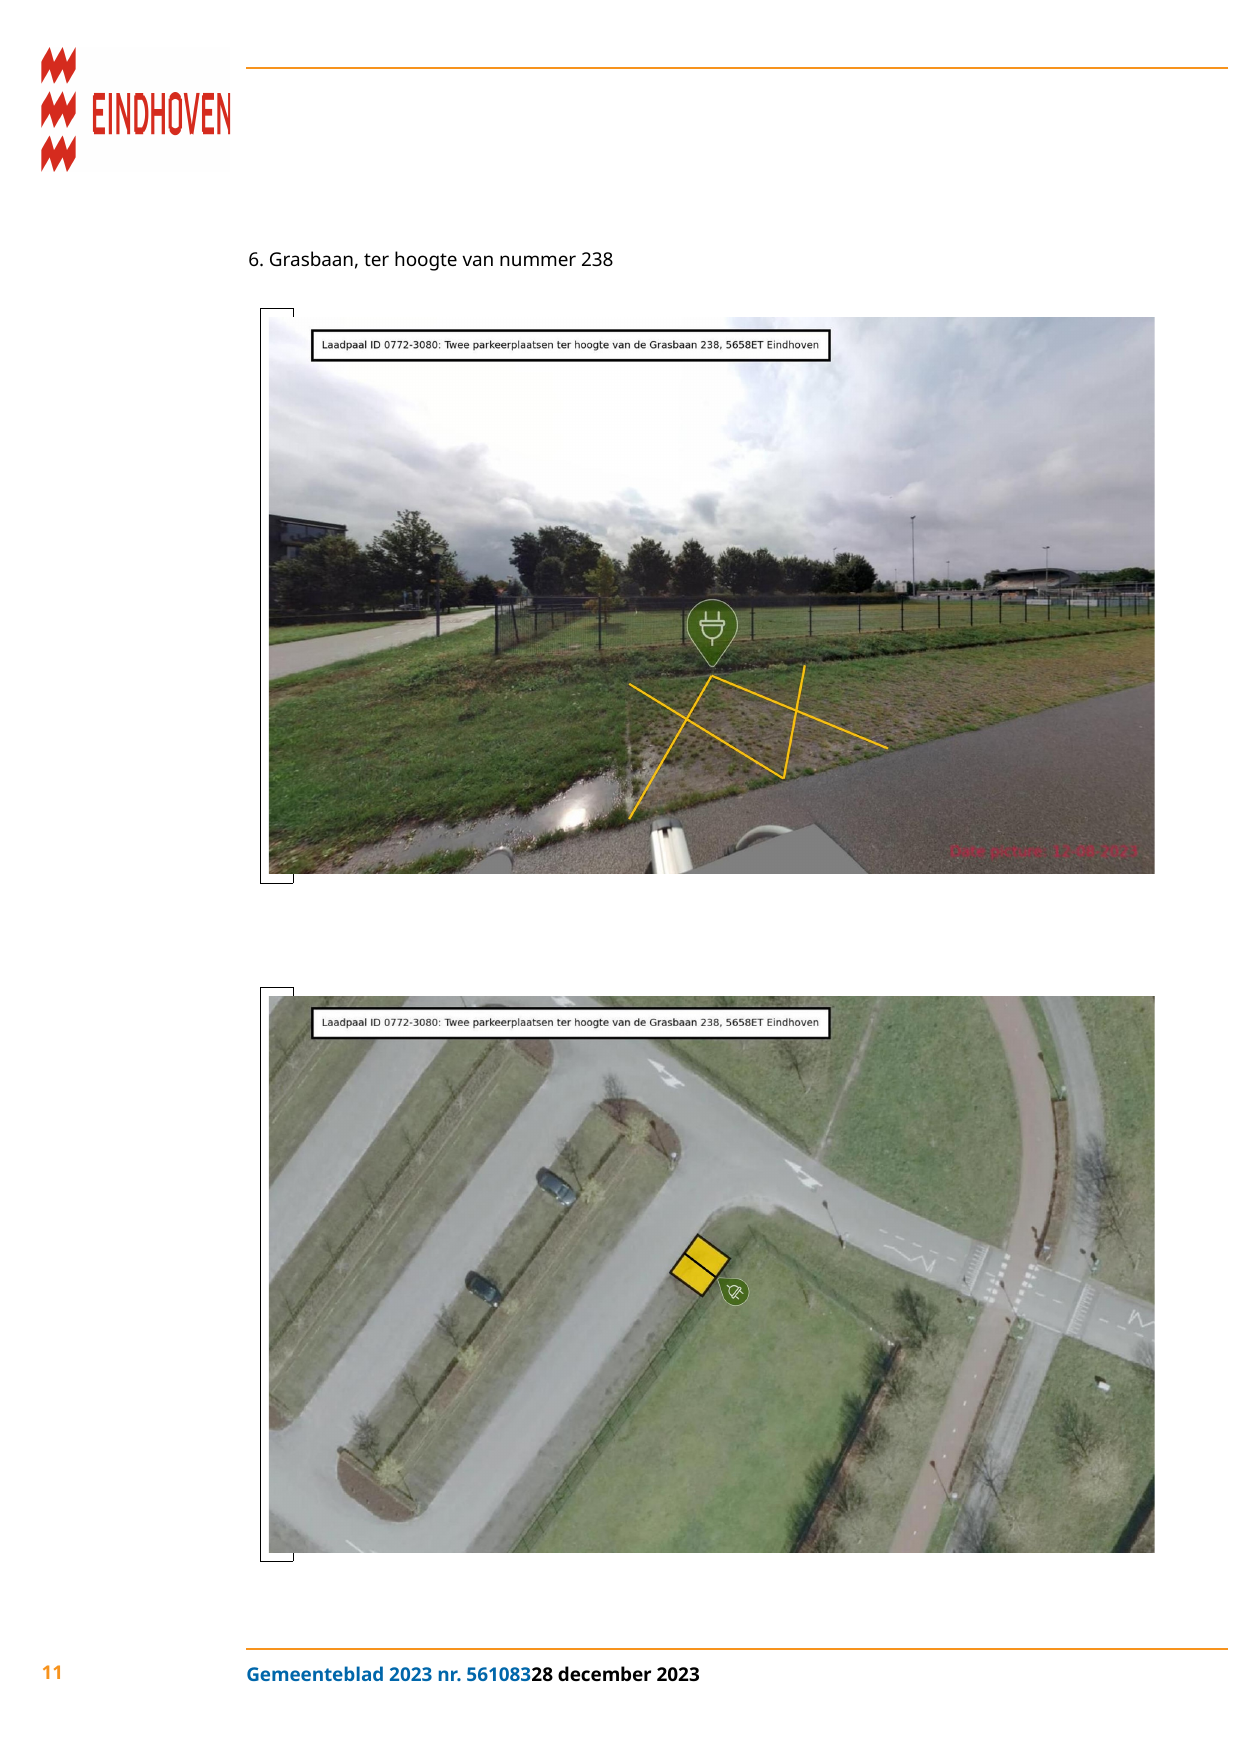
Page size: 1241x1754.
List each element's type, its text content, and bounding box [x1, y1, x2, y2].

text 6. Grasbaan, ter hoogte van nummer 238 [248, 246, 1152, 272]
picture [41, 47, 231, 172]
picture [268, 996, 1155, 1553]
picture [268, 317, 1155, 874]
